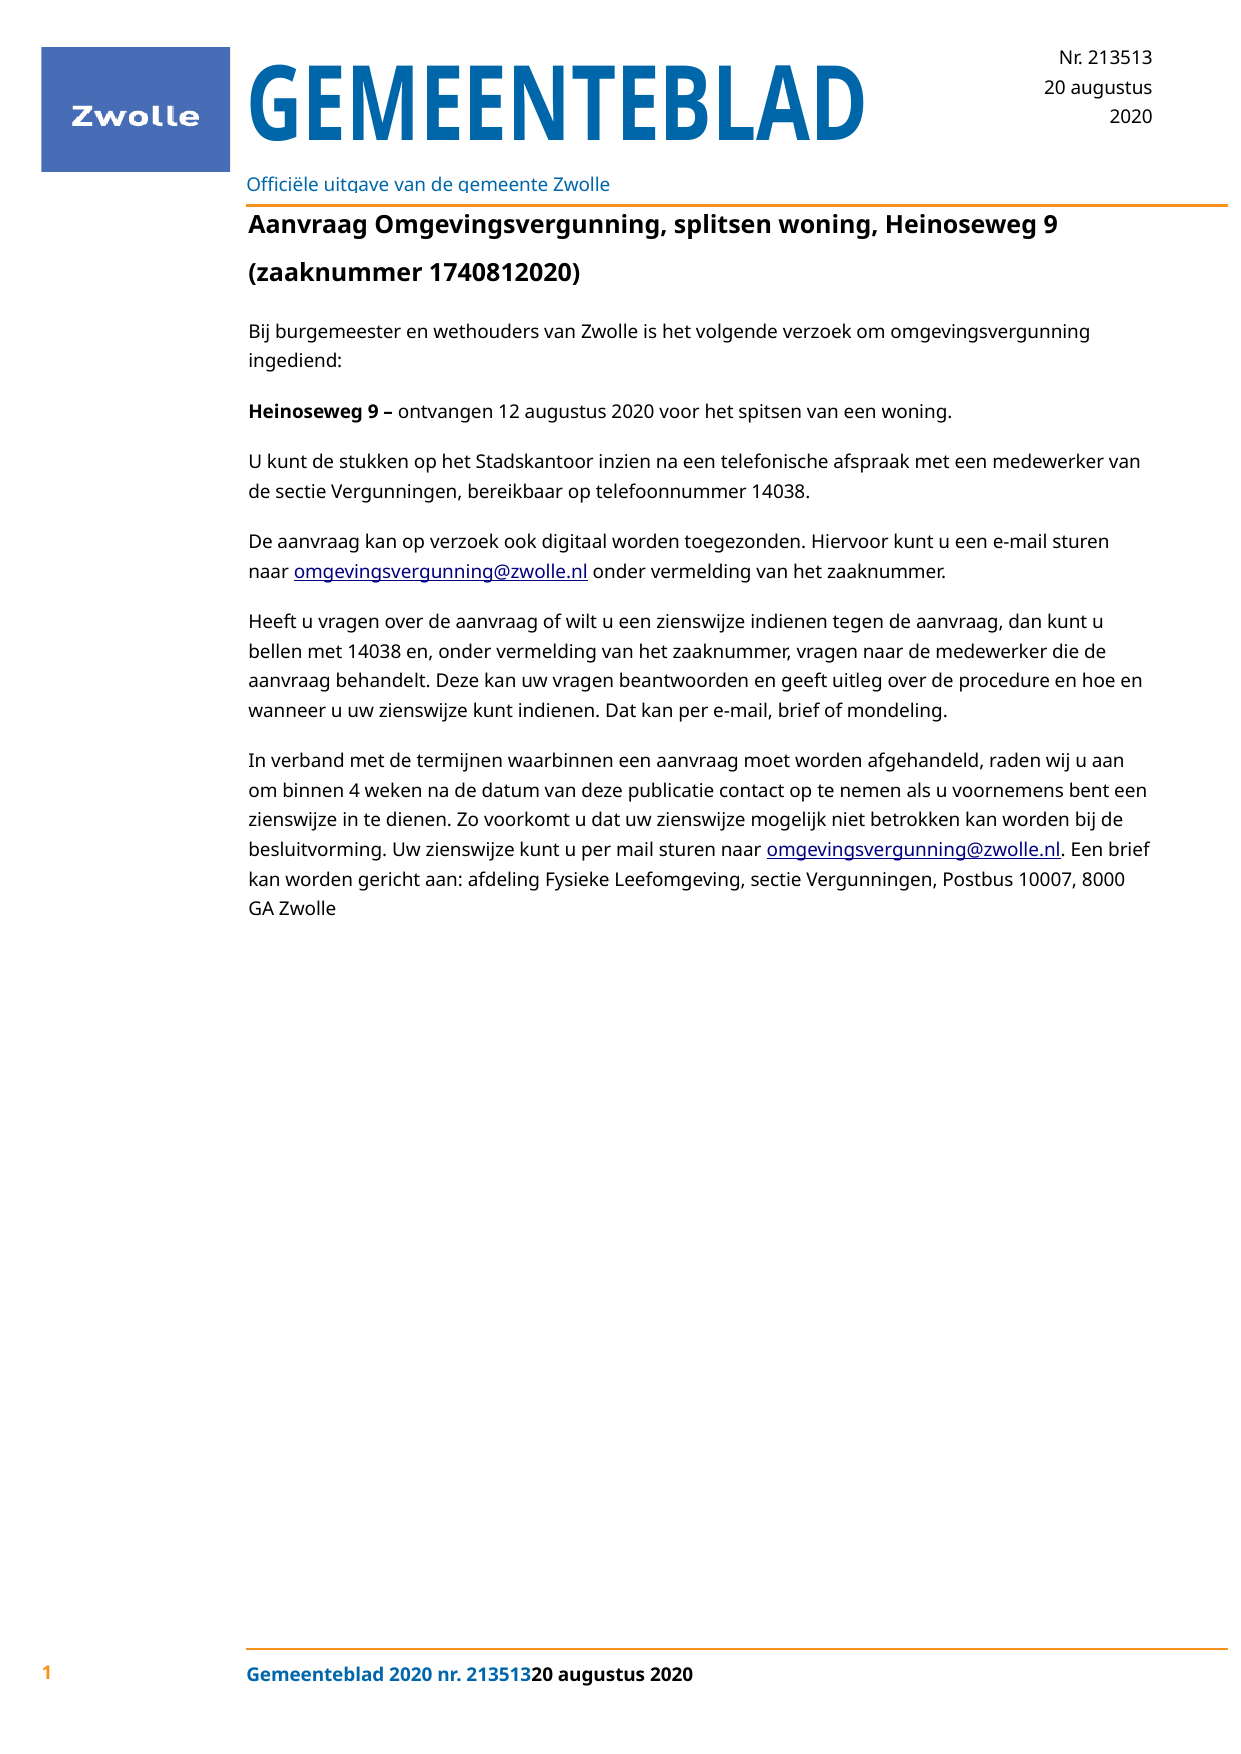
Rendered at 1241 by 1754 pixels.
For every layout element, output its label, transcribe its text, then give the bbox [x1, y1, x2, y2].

text Heinoseweg 9 – ontvangen 12 augustus 2020 voor het spitsen van een woning. [248, 398, 1152, 424]
text U kunt de stukken op het Stadskantoor inzien na een telefonische afspraak met een medewerker van de sectie Vergunningen, bereikbaar op telefoonnummer 14038. [248, 448, 1152, 504]
text In verband met de termijnen waarbinnen een aanvraag moet worden afgehandeld, raden wij u aan om binnen 4 weken na de datum van deze publicatie contact op te nemen als u voornemens bent een zienswijze in te dienen. Zo voorkomt u dat uw zienswijze mogelijk niet betrokken kan worden bij de besluitvorming. Uw zienswijze kunt u per mail sturen naar omgevingsvergunning@zwolle.nl. Een brief kan worden gericht aan: afdeling Fysieke Leefomgeving, sectie Vergunningen, Postbus 10007, 8000 GA Zwolle [248, 747, 1152, 921]
text De aanvraag kan op verzoek ook digitaal worden toegezonden. Hiervoor kunt u een e-mail sturen naar omgevingsvergunning@zwolle.nl onder vermelding van het zaaknummer. [248, 528, 1152, 584]
text Heeft u vragen over de aanvraag of wilt u een zienswijze indienen tegen de aanvraag, dan kunt u bellen met 14038 en, onder vermelding van het zaaknummer, vragen naar de medewerker die de aanvraag behandelt. Deze kan uw vragen beantwoorden en geeft uitleg over de procedure en hoe en wanneer u uw zienswijze kunt indienen. Dat kan per e-mail, brief of mondeling. [248, 608, 1152, 723]
picture [41, 47, 231, 172]
text Aanvraag Omgevingsvergunning, splitsen woning, Heinoseweg 9 (zaaknummer 1740812020) [248, 207, 1152, 288]
text Bij burgemeester en wethouders van Zwolle is het volgende verzoek om omgevingsvergunning ingediend: [248, 318, 1152, 373]
